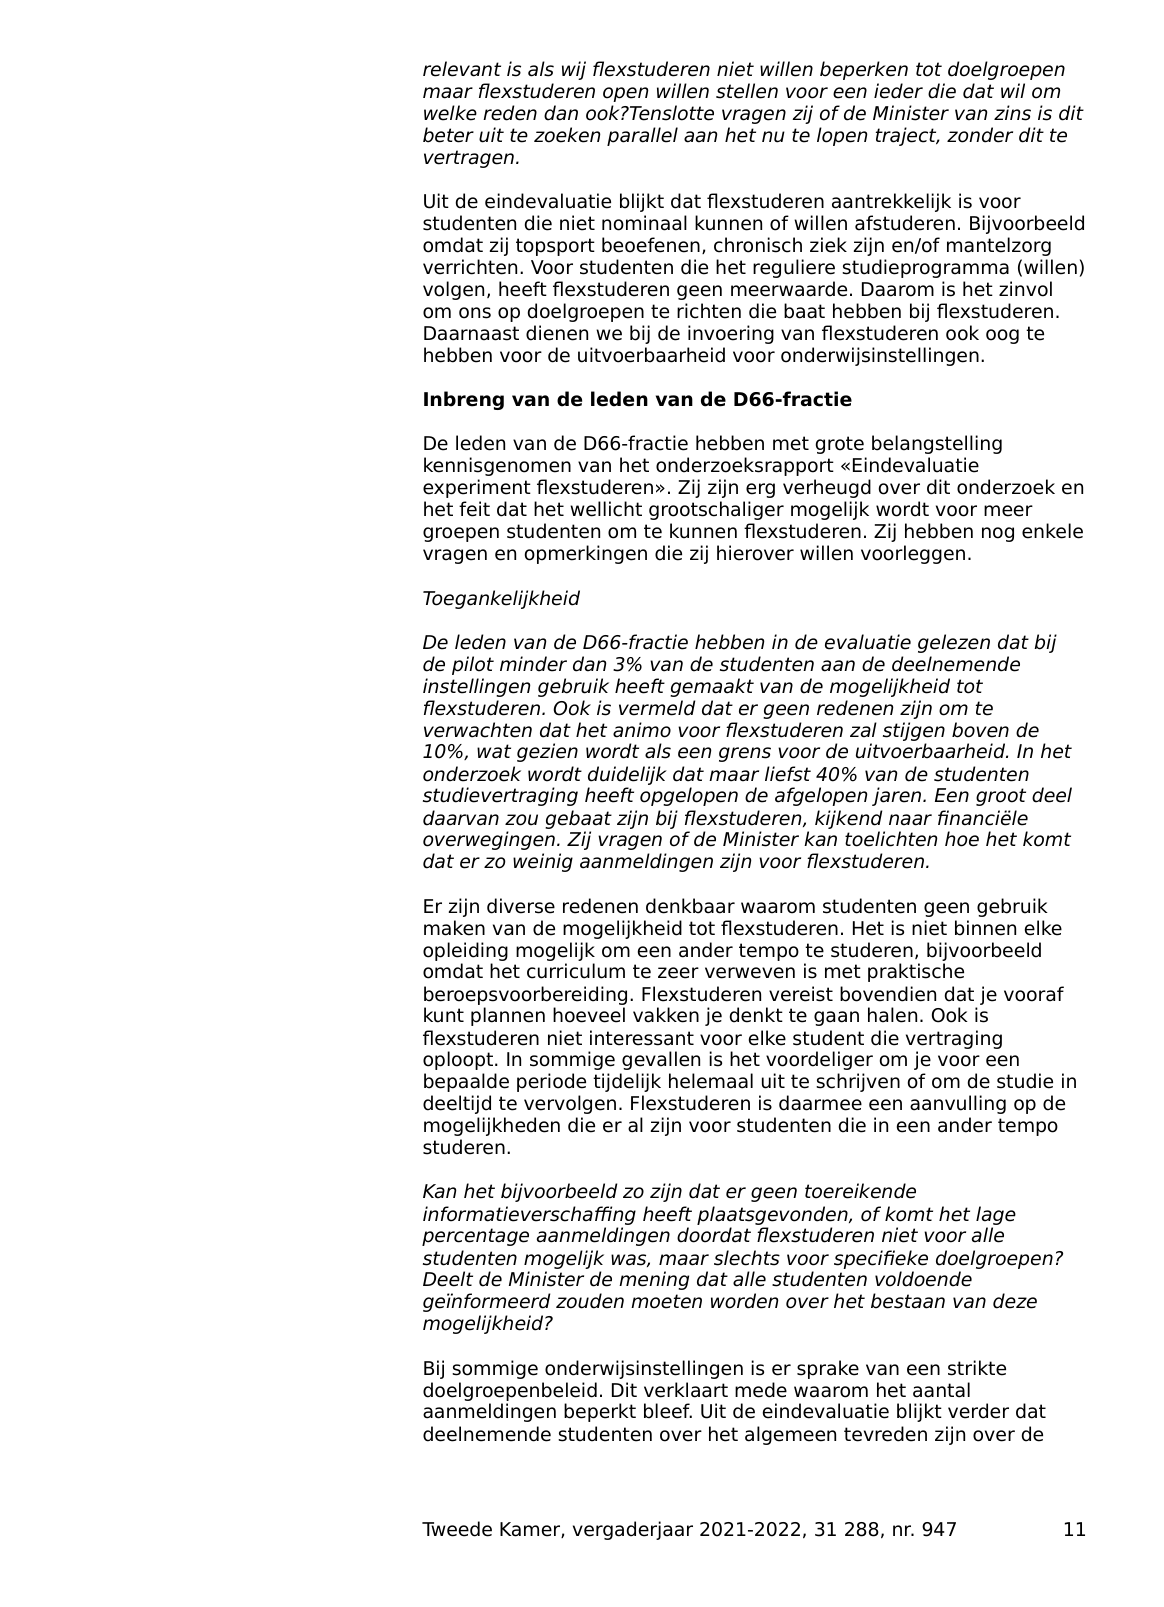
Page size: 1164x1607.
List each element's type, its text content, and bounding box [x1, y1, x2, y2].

text Kan het bijvoorbeeld zo zijn dat er geen toereikende informatieverschaffing heeft plaatsgevonden, of komt het lage percentage aanmeldingen doordat flexstuderen niet voor alle studenten mogelijk was, maar slechts voor specifieke doelgroepen? Deelt de Minister de mening dat alle studenten voldoende geïnformeerd zouden moeten worden over het bestaan van deze mogelijkheid? [422, 1181, 1087, 1335]
text Uit de eindevaluatie blijkt dat flexstuderen aantrekkelijk is voor studenten die niet nominaal kunnen of willen afstuderen. Bijvoorbeeld omdat zij topsport beoefenen, chronisch ziek zijn en/of mantelzorg verrichten. Voor studenten die het reguliere studieprogramma (willen) volgen, heeft flexstuderen geen meerwaarde. Daarom is het zinvol om ons op doelgroepen te richten die baat hebben bij flexstuderen. Daarnaast dienen we bij de invoering van flexstuderen ook oog te hebben voor de uitvoerbaarheid voor onderwijsinstellingen. [422, 191, 1087, 367]
text Er zijn diverse redenen denkbaar waarom studenten geen gebruik maken van de mogelijkheid tot flexstuderen. Het is niet binnen elke opleiding mogelijk om een ander tempo te studeren, bijvoorbeeld omdat het curriculum te zeer verweven is met praktische beroepsvoorbereiding. Flexstuderen vereist bovendien dat je vooraf kunt plannen hoeveel vakken je denkt te gaan halen. Ook is flexstuderen niet interessant voor elke student die vertraging oploopt. In sommige gevallen is het voordeliger om je voor een bepaalde periode tijdelijk helemaal uit te schrijven of om de studie in deeltijd te vervolgen. Flexstuderen is daarmee een aanvulling op de mogelijkheden die er al zijn voor studenten die in een ander tempo studeren. [422, 896, 1087, 1159]
text De leden van de D66-fractie hebben in de evaluatie gelezen dat bij de pilot minder dan 3% van de studenten aan de deelnemende instellingen gebruik heeft gemaakt van de mogelijkheid tot flexstuderen. Ook is vermeld dat er geen redenen zijn om te verwachten dat het animo voor flexstuderen zal stijgen boven de 10%, wat gezien wordt als een grens voor de uitvoerbaarheid. In het onderzoek wordt duidelijk dat maar liefst 40% van de studenten studievertraging heeft opgelopen de afgelopen jaren. Een groot deel daarvan zou gebaat zijn bij flexstuderen, kijkend naar financiële overwegingen. Zij vragen of de Minister kan toelichten hoe het komt dat er zo weinig aanmeldingen zijn voor flexstuderen. [422, 632, 1087, 873]
subtitle Inbreng van de leden van de D66-fractie [422, 389, 1087, 411]
text Bij sommige onderwijsinstellingen is er sprake van een strikte doelgroepenbeleid. Dit verklaart mede waarom het aantal aanmeldingen beperkt bleef. Uit de eindevaluatie blijkt verder dat deelnemende studenten over het algemeen tevreden zijn over de [422, 1357, 1087, 1445]
text relevant is als wij flexstuderen niet willen beperken tot doelgroepen maar flexstuderen open willen stellen voor een ieder die dat wil om welke reden dan ook?Tenslotte vragen zij of de Minister van zins is dit beter uit te zoeken parallel aan het nu te lopen traject, zonder dit te vertragen. [422, 59, 1087, 169]
subtitle Toegankelijkheid [422, 587, 1087, 609]
text De leden van de D66-fractie hebben met grote belangstelling kennisgenomen van het onderzoeksrapport «Eindevaluatie experiment flexstuderen». Zij zijn erg verheugd over dit onderzoek en het feit dat het wellicht grootschaliger mogelijk wordt voor meer groepen studenten om te kunnen flexstuderen. Zij hebben nog enkele vragen en opmerkingen die zij hierover willen voorleggen. [422, 433, 1087, 565]
